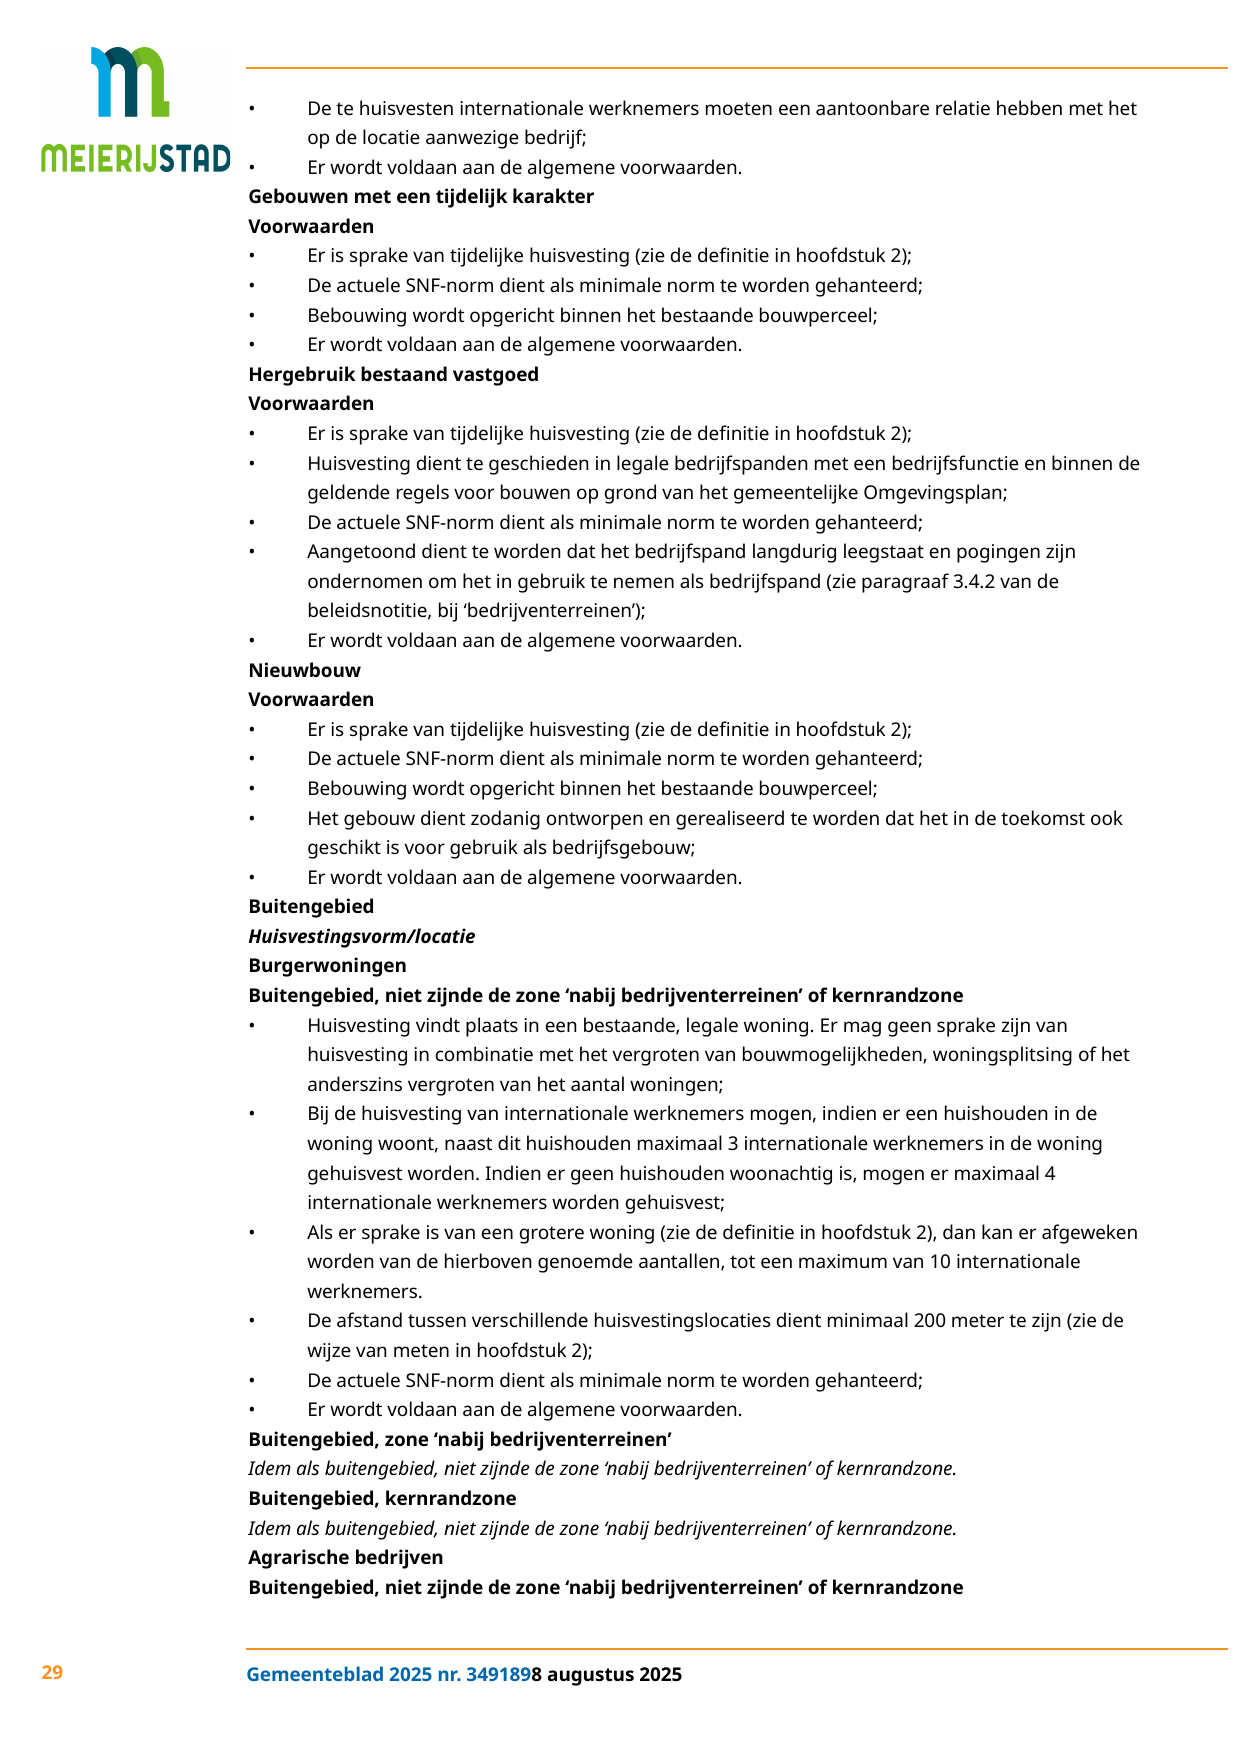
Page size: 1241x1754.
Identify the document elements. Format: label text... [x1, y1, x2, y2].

text Idem als buitengebied, niet zijnde de zone ‘nabij bedrijventerreinen’ of kernrandzone. [248, 1456, 1152, 1481]
list Er wordt voldaan aan de algemene voorwaarden. [248, 864, 1152, 890]
text Buitengebied, kernrandzone [248, 1485, 1152, 1511]
list Er wordt voldaan aan de algemene voorwaarden. [248, 154, 1152, 180]
list De actuele SNF-norm dient als minimale norm te worden gehanteerd; [248, 1367, 1152, 1393]
list Aangetoond dient te worden dat het bedrijfspand langdurig leegstaat en pogingen zijn ondernomen om het in gebruik te nemen als bedrijfspand (zie paragraaf 3.4.2 van de beleidsnotitie, bij ‘bedrijventerreinen’); [248, 538, 1152, 623]
text Buitengebied, niet zijnde de zone ‘nabij bedrijventerreinen’ of kernrandzone [248, 982, 1152, 1008]
list De te huisvesten internationale werknemers moeten een aantoonbare relatie hebben met het op de locatie aanwezige bedrijf; [248, 95, 1152, 150]
list De actuele SNF-norm dient als minimale norm te worden gehanteerd; [248, 272, 1152, 298]
list Er wordt voldaan aan de algemene voorwaarden. [248, 1396, 1152, 1422]
text Huisvestingsvorm/locatie [248, 923, 1152, 949]
list Huisvesting vindt plaats in een bestaande, legale woning. Er mag geen sprake zijn van huisvesting in combinatie met het vergroten van bouwmogelijkheden, woningsplitsing of het anderszins vergroten van het aantal woningen; [248, 1012, 1152, 1097]
list Er wordt voldaan aan de algemene voorwaarden. [248, 627, 1152, 653]
list Bebouwing wordt opgericht binnen het bestaande bouwperceel; [248, 775, 1152, 801]
text Nieuwbouw [248, 657, 1152, 683]
list Er is sprake van tijdelijke huisvesting (zie de definitie in hoofdstuk 2); [248, 716, 1152, 742]
list Als er sprake is van een grotere woning (zie de definitie in hoofdstuk 2), dan kan er afgeweken worden van de hierboven genoemde aantallen, tot een maximum van 10 internationale werknemers. [248, 1219, 1152, 1304]
list Er wordt voldaan aan de algemene voorwaarden. [248, 331, 1152, 357]
text Gebouwen met een tijdelijk karakter [248, 183, 1152, 209]
list Bij de huisvesting van internationale werknemers mogen, indien er een huishouden in de woning woont, naast dit huishouden maximaal 3 internationale werknemers in de woning gehuisvest worden. Indien er geen huishouden woonachtig is, mogen er maximaal 4 internationale werknemers worden gehuisvest; [248, 1101, 1152, 1215]
list De actuele SNF-norm dient als minimale norm te worden gehanteerd; [248, 509, 1152, 535]
picture [41, 47, 231, 172]
text Voorwaarden [248, 391, 1152, 416]
text Voorwaarden [248, 686, 1152, 712]
list Er is sprake van tijdelijke huisvesting (zie de definitie in hoofdstuk 2); [248, 420, 1152, 446]
list Er is sprake van tijdelijke huisvesting (zie de definitie in hoofdstuk 2); [248, 243, 1152, 268]
text Voorwaarden [248, 213, 1152, 239]
text Buitengebied, zone ‘nabij bedrijventerreinen’ [248, 1426, 1152, 1452]
text Agrarische bedrijven [248, 1544, 1152, 1570]
text Hergebruik bestaand vastgoed [248, 361, 1152, 387]
list De actuele SNF-norm dient als minimale norm te worden gehanteerd; [248, 746, 1152, 771]
text Idem als buitengebied, niet zijnde de zone ‘nabij bedrijventerreinen’ of kernrandzone. [248, 1515, 1152, 1541]
text Burgerwoningen [248, 953, 1152, 978]
list Bebouwing wordt opgericht binnen het bestaande bouwperceel; [248, 302, 1152, 328]
list De afstand tussen verschillende huisvestingslocaties dient minimaal 200 meter te zijn (zie de wijze van meten in hoofdstuk 2); [248, 1308, 1152, 1363]
list Huisvesting dient te geschieden in legale bedrijfspanden met een bedrijfsfunctie en binnen de geldende regels voor bouwen op grond van het gemeentelijke Omgevingsplan; [248, 450, 1152, 505]
text Buitengebied, niet zijnde de zone ‘nabij bedrijventerreinen’ of kernrandzone [248, 1574, 1152, 1600]
list Het gebouw dient zodanig ontworpen en gerealiseerd te worden dat het in de toekomst ook geschikt is voor gebruik als bedrijfsgebouw; [248, 805, 1152, 860]
text Buitengebied [248, 893, 1152, 919]
